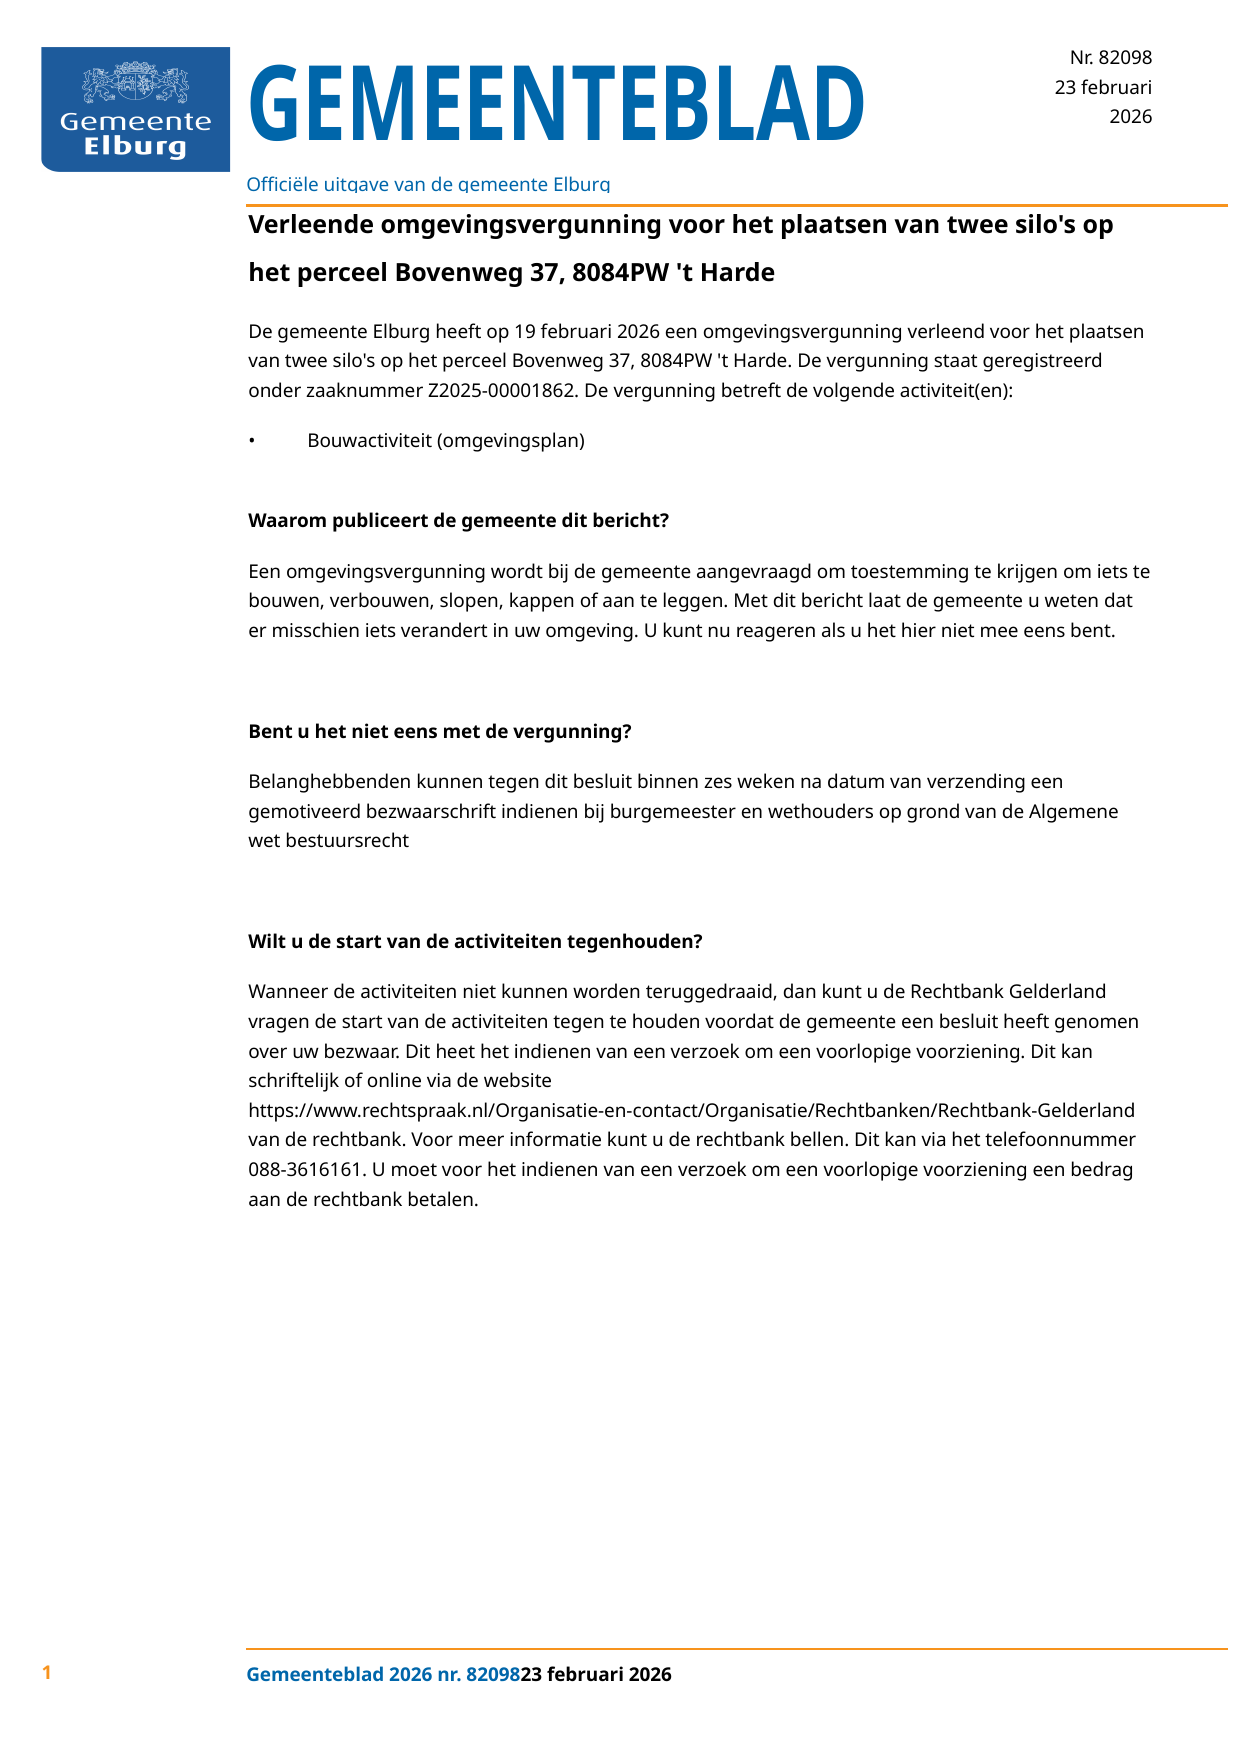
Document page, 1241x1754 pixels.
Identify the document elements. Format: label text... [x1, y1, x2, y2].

text Een omgevingsvergunning wordt bij de gemeente aangevraagd om toestemming te krijgen om iets te bouwen, verbouwen, slopen, kappen of aan te leggen. Met dit bericht laat de gemeente u weten dat er misschien iets verandert in uw omgeving. U kunt nu reageren als u het hier niet mee eens bent. [248, 558, 1152, 643]
list Bouwactiviteit (omgevingsplan) [248, 427, 1152, 453]
text Belanghebbenden kunnen tegen dit besluit binnen zes weken na datum van verzending een gemotiveerd bezwaarschrift indienen bij burgemeester en wethouders op grond van de Algemene wet bestuursrecht [248, 768, 1152, 853]
text Wilt u de start van de activiteiten tegenhouden? [248, 928, 1152, 954]
text Bent u het niet eens met de vergunning? [248, 718, 1152, 744]
picture [41, 47, 231, 172]
text De gemeente Elburg heeft op 19 februari 2026 een omgevingsvergunning verleend voor het plaatsen van twee silo's op het perceel Bovenweg 37, 8084PW 't Harde. De vergunning staat geregistreerd onder zaaknummer Z2025-00001862. De vergunning betreft de volgende activiteit(en): [248, 318, 1152, 403]
text Waarom publiceert de gemeente dit bericht? [248, 507, 1152, 533]
text Verleende omgevingsvergunning voor het plaatsen van twee silo's op het perceel Bovenweg 37, 8084PW 't Harde [248, 207, 1152, 288]
text Wanneer de activiteiten niet kunnen worden teruggedraaid, dan kunt u de Rechtbank Gelderland vragen de start van de activiteiten tegen te houden voordat de gemeente een besluit heeft genomen over uw bezwaar. Dit heet het indienen van een verzoek om een voorlopige voorziening. Dit kan schriftelijk of online via de website https://www.rechtspraak.nl/Organisatie-en-contact/Organisatie/Rechtbanken/Rechtbank-Gelderland van de rechtbank. Voor meer informatie kunt u de rechtbank bellen. Dit kan via het telefoonnummer 088-3616161. U moet voor het indienen van een verzoek om een voorlopige voorziening een bedrag aan de rechtbank betalen. [248, 979, 1152, 1212]
